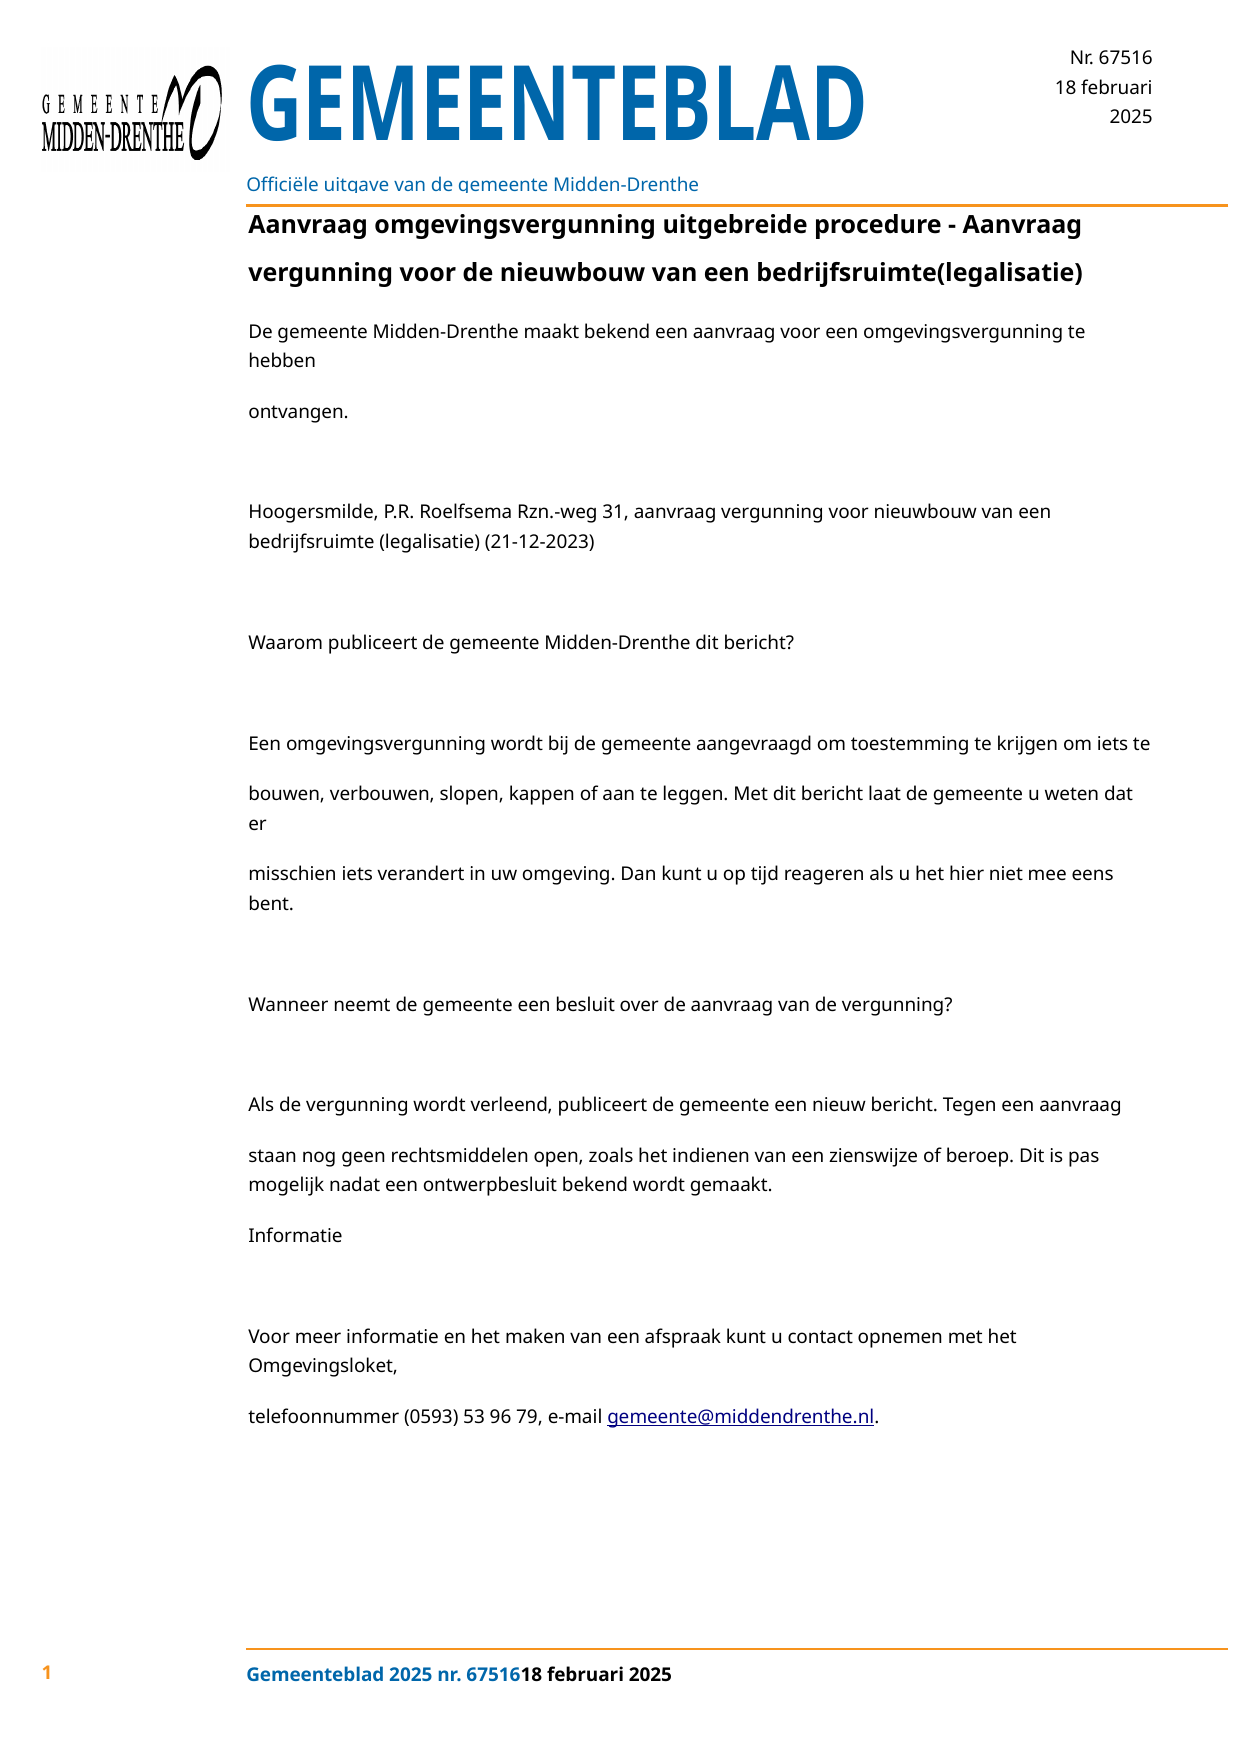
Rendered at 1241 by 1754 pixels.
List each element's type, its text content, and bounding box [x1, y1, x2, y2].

text ontvangen. [248, 398, 1152, 424]
text Waarom publiceert de gemeente Midden-Drenthe dit bericht? [248, 629, 1152, 655]
text De gemeente Midden-Drenthe maakt bekend een aanvraag voor een omgevingsvergunning te hebben [248, 318, 1152, 373]
text Wanneer neemt de gemeente een besluit over de aanvraag van de vergunning? [248, 991, 1152, 1017]
text Aanvraag omgevingsvergunning uitgebreide procedure - Aanvraag vergunning voor de nieuwbouw van een bedrijfsruimte(legalisatie) [248, 207, 1152, 288]
text telefoonnummer (0593) 53 96 79, e-mail gemeente@middendrenthe.nl. [248, 1403, 1152, 1429]
picture [41, 47, 231, 172]
text Een omgevingsvergunning wordt bij de gemeente aangevraagd om toestemming te krijgen om iets te [248, 730, 1152, 756]
text bouwen, verbouwen, slopen, kappen of aan te leggen. Met dit bericht laat de gemeente u weten dat er [248, 780, 1152, 836]
text Hoogersmilde, P.R. Roelfsema Rzn.-weg 31, aanvraag vergunning voor nieuwbouw van een bedrijfsruimte (legalisatie) (21-12-2023) [248, 499, 1152, 554]
text Informatie [248, 1222, 1152, 1248]
text staan nog geen rechtsmiddelen open, zoals het indienen van een zienswijze of beroep. Dit is pas mogelijk nadat een ontwerpbesluit bekend wordt gemaakt. [248, 1142, 1152, 1197]
text Als de vergunning wordt verleend, publiceert de gemeente een nieuw bericht. Tegen een aanvraag [248, 1092, 1152, 1117]
text misschien iets verandert in uw omgeving. Dan kunt u op tijd reageren als u het hier niet mee eens bent. [248, 860, 1152, 916]
text Voor meer informatie en het maken van een afspraak kunt u contact opnemen met het Omgevingsloket, [248, 1323, 1152, 1378]
